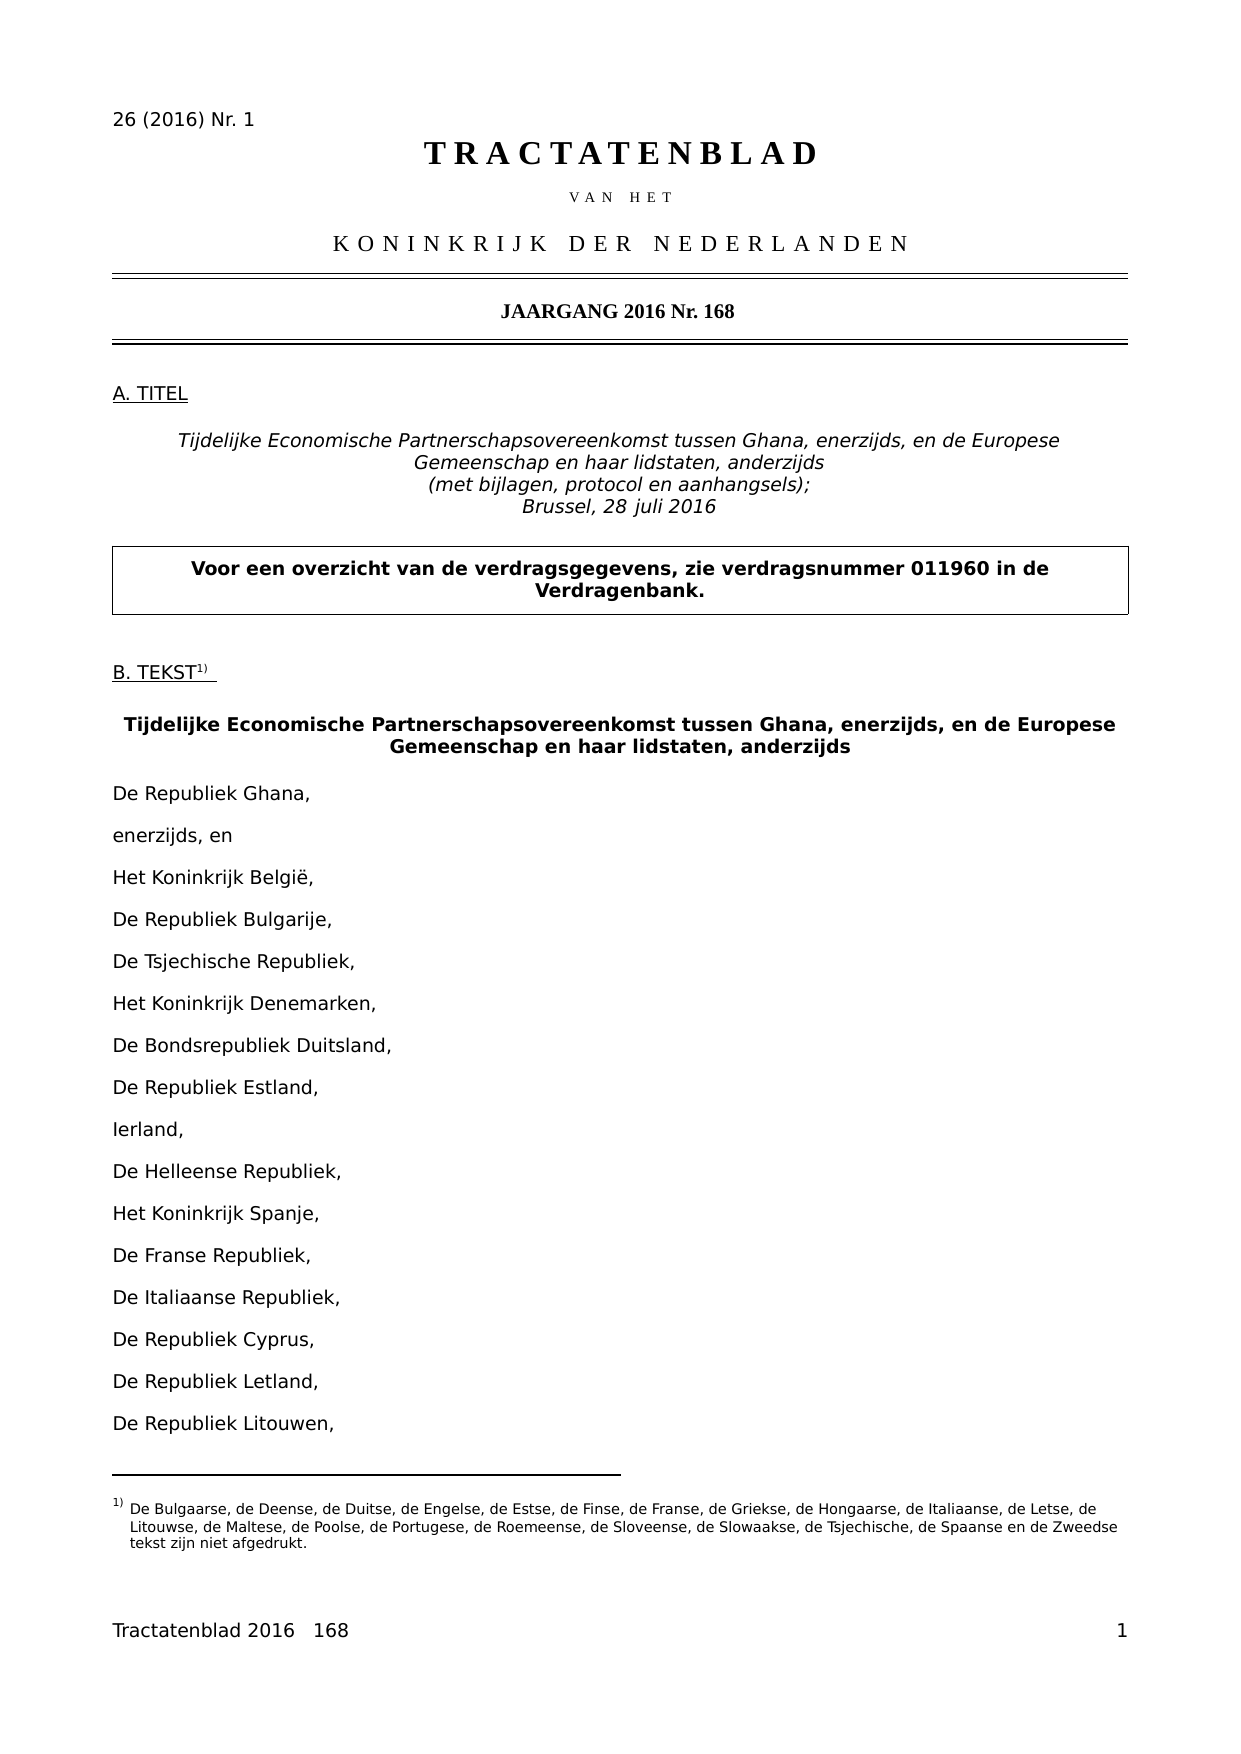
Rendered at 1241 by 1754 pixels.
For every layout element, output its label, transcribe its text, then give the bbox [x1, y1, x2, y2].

text (met bijlagen, protocol en aanhangsels); [112, 474, 1128, 496]
text De Republiek Ghana, [112, 783, 1128, 805]
text De Republiek Estland, [112, 1077, 1128, 1099]
text 26 (2016) Nr. 1 [112, 109, 1128, 131]
text De Italiaanse Republiek, [112, 1287, 1128, 1309]
text De Republiek Letland, [112, 1371, 1128, 1393]
text Ierland, [112, 1119, 1128, 1141]
text De Bondsrepubliek Duitsland, [112, 1035, 1128, 1057]
text De Helleense Republiek, [112, 1161, 1128, 1183]
text TRACTATENBLAD [112, 133, 1128, 172]
text JAARGANG 2016 Nr. 168 [112, 299, 1128, 323]
text KONINKRIJK DER NEDERLANDEN [112, 229, 1128, 256]
text Tijdelijke Economische Partnerschapsovereenkomst tussen Ghana, enerzijds, en de Europese Gemeenschap en haar lidstaten, anderzijds [112, 430, 1128, 474]
text Brussel, 28 juli 2016 [112, 496, 1128, 518]
text De Republiek Litouwen, [112, 1413, 1128, 1435]
subtitle Tijdelijke Economische Partnerschapsovereenkomst tussen Ghana, enerzijds, en de Europese Gemeenschap en haar lidstaten, anderzijds [112, 714, 1128, 758]
text De Republiek Cyprus, [112, 1329, 1128, 1351]
subtitle A. TITEL [112, 383, 1128, 405]
text De Tsjechische Republiek, [112, 951, 1128, 973]
text De Bulgaarse, de Deense, de Duitse, de Engelse, de Estse, de Finse, de Franse, de Griekse, de Hongaarse, de Italiaanse, de Letse, de Litouwse, de Maltese, de Poolse, de Portugese, de Roemeense, de Sloveense, de Slowaakse, de Tsjechische, de Spaanse en de Zweedse tekst zijn niet afgedrukt. [112, 1496, 1128, 1552]
text Het Koninkrijk Denemarken, [112, 993, 1128, 1015]
text Het Koninkrijk Spanje, [112, 1203, 1128, 1225]
subtitle B. TEKST [112, 662, 1128, 684]
text De Republiek Bulgarije, [112, 909, 1128, 931]
text De Franse Republiek, [112, 1245, 1128, 1267]
text Het Koninkrijk België, [112, 867, 1128, 889]
text enerzijds, en [112, 825, 1128, 847]
text VAN HET [112, 189, 1128, 206]
